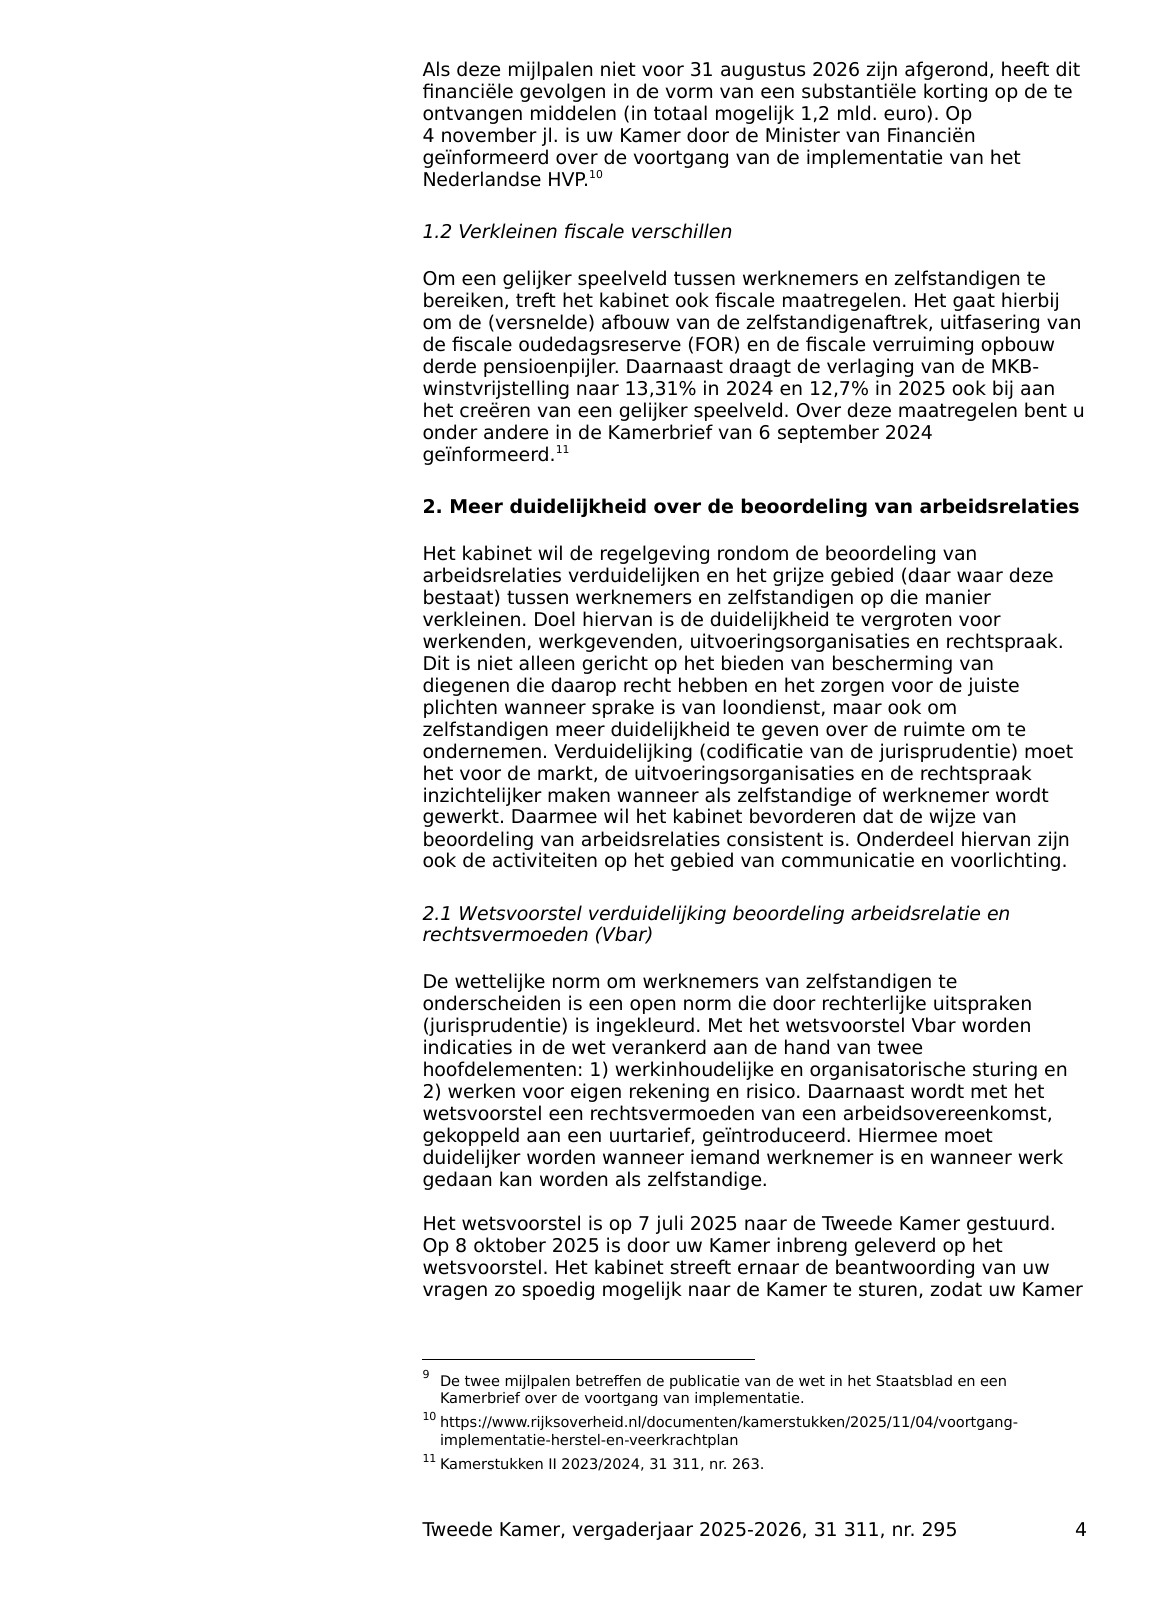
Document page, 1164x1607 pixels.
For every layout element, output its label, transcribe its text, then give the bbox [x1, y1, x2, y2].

text Om een gelijker speelveld tussen werknemers en zelfstandigen te bereiken, treft het kabinet ook fiscale maatregelen. Het gaat hierbij om de (versnelde) afbouw van de zelfstandigenaftrek, uitfasering van de fiscale oudedagsreserve (FOR) en de fiscale verruiming opbouw derde pensioenpijler. Daarnaast draagt de verlaging van de MKB-winstvrijstelling naar 13,31% in 2024 en 12,7% in 2025 ook bij aan het creëren van een gelijker speelveld. Over deze maatregelen bent u onder andere in de Kamerbrief van 6 september 2024 geïnformeerd. [422, 268, 1087, 466]
text Als deze mijlpalen niet voor 31 augustus 2026 zijn afgerond, heeft dit financiële gevolgen in de vorm van een substantiële korting op de te ontvangen middelen (in totaal mogelijk 1,2 mld. euro). Op 4 november jl. is uw Kamer door de Minister van Financiën geïnformeerd over de voortgang van de implementatie van het Nederlandse HVP. [422, 59, 1087, 191]
text De twee mijlpalen betreffen de publicatie van de wet in het Staatsblad en een Kamerbrief over de voortgang van implementatie. [422, 1368, 1087, 1407]
text https://www.rijksoverheid.nl/documenten/kamerstukken/2025/11/04/voortgang-implementatie-herstel-en-veerkrachtplan [422, 1410, 1087, 1449]
text Het wetsvoorstel is op 7 juli 2025 naar de Tweede Kamer gestuurd. Op 8 oktober 2025 is door uw Kamer inbreng geleverd op het wetsvoorstel. Het kabinet streeft ernaar de beantwoording van uw vragen zo spoedig mogelijk naar de Kamer te sturen, zodat uw Kamer [422, 1213, 1087, 1301]
text Kamerstukken II 2023/2024, 31 311, nr. 263. [422, 1452, 1087, 1474]
text De wettelijke norm om werknemers van zelfstandigen te onderscheiden is een open norm die door rechterlijke uitspraken (jurisprudentie) is ingekleurd. Met het wetsvoorstel Vbar worden indicaties in de wet verankerd aan de hand van twee hoofdelementen: 1) werkinhoudelijke en organisatorische sturing en 2) werken voor eigen rekening en risico. Daarnaast wordt met het wetsvoorstel een rechtsvermoeden van een arbeidsovereenkomst, gekoppeld aan een uurtarief, geïntroduceerd. Hiermee moet duidelijker worden wanneer iemand werknemer is en wanneer werk gedaan kan worden als zelfstandige. [422, 971, 1087, 1191]
subtitle 1.2 Verkleinen fiscale verschillen [422, 221, 1087, 243]
text Het kabinet wil de regelgeving rondom de beoordeling van arbeidsrelaties verduidelijken en het grijze gebied (daar waar deze bestaat) tussen werknemers en zelfstandigen op die manier verkleinen. Doel hiervan is de duidelijkheid te vergroten voor werkenden, werkgevenden, uitvoeringsorganisaties en rechtspraak. Dit is niet alleen gericht op het bieden van bescherming van diegenen die daarop recht hebben en het zorgen voor de juiste plichten wanneer sprake is van loondienst, maar ook om zelfstandigen meer duidelijkheid te geven over de ruimte om te ondernemen. Verduidelijking (codificatie van de jurisprudentie) moet het voor de markt, de uitvoeringsorganisaties en de rechtspraak inzichtelijker maken wanneer als zelfstandige of werknemer wordt gewerkt. Daarmee wil het kabinet bevorderen dat de wijze van beoordeling van arbeidsrelaties consistent is. Onderdeel hiervan zijn ook de activiteiten op het gebied van communicatie en voorlichting. [422, 543, 1087, 872]
subtitle 2.1 Wetsvoorstel verduidelijking beoordeling arbeidsrelatie en rechtsvermoeden (Vbar) [422, 902, 1087, 946]
subtitle 2. Meer duidelijkheid over de beoordeling van arbeidsrelaties [422, 496, 1087, 518]
